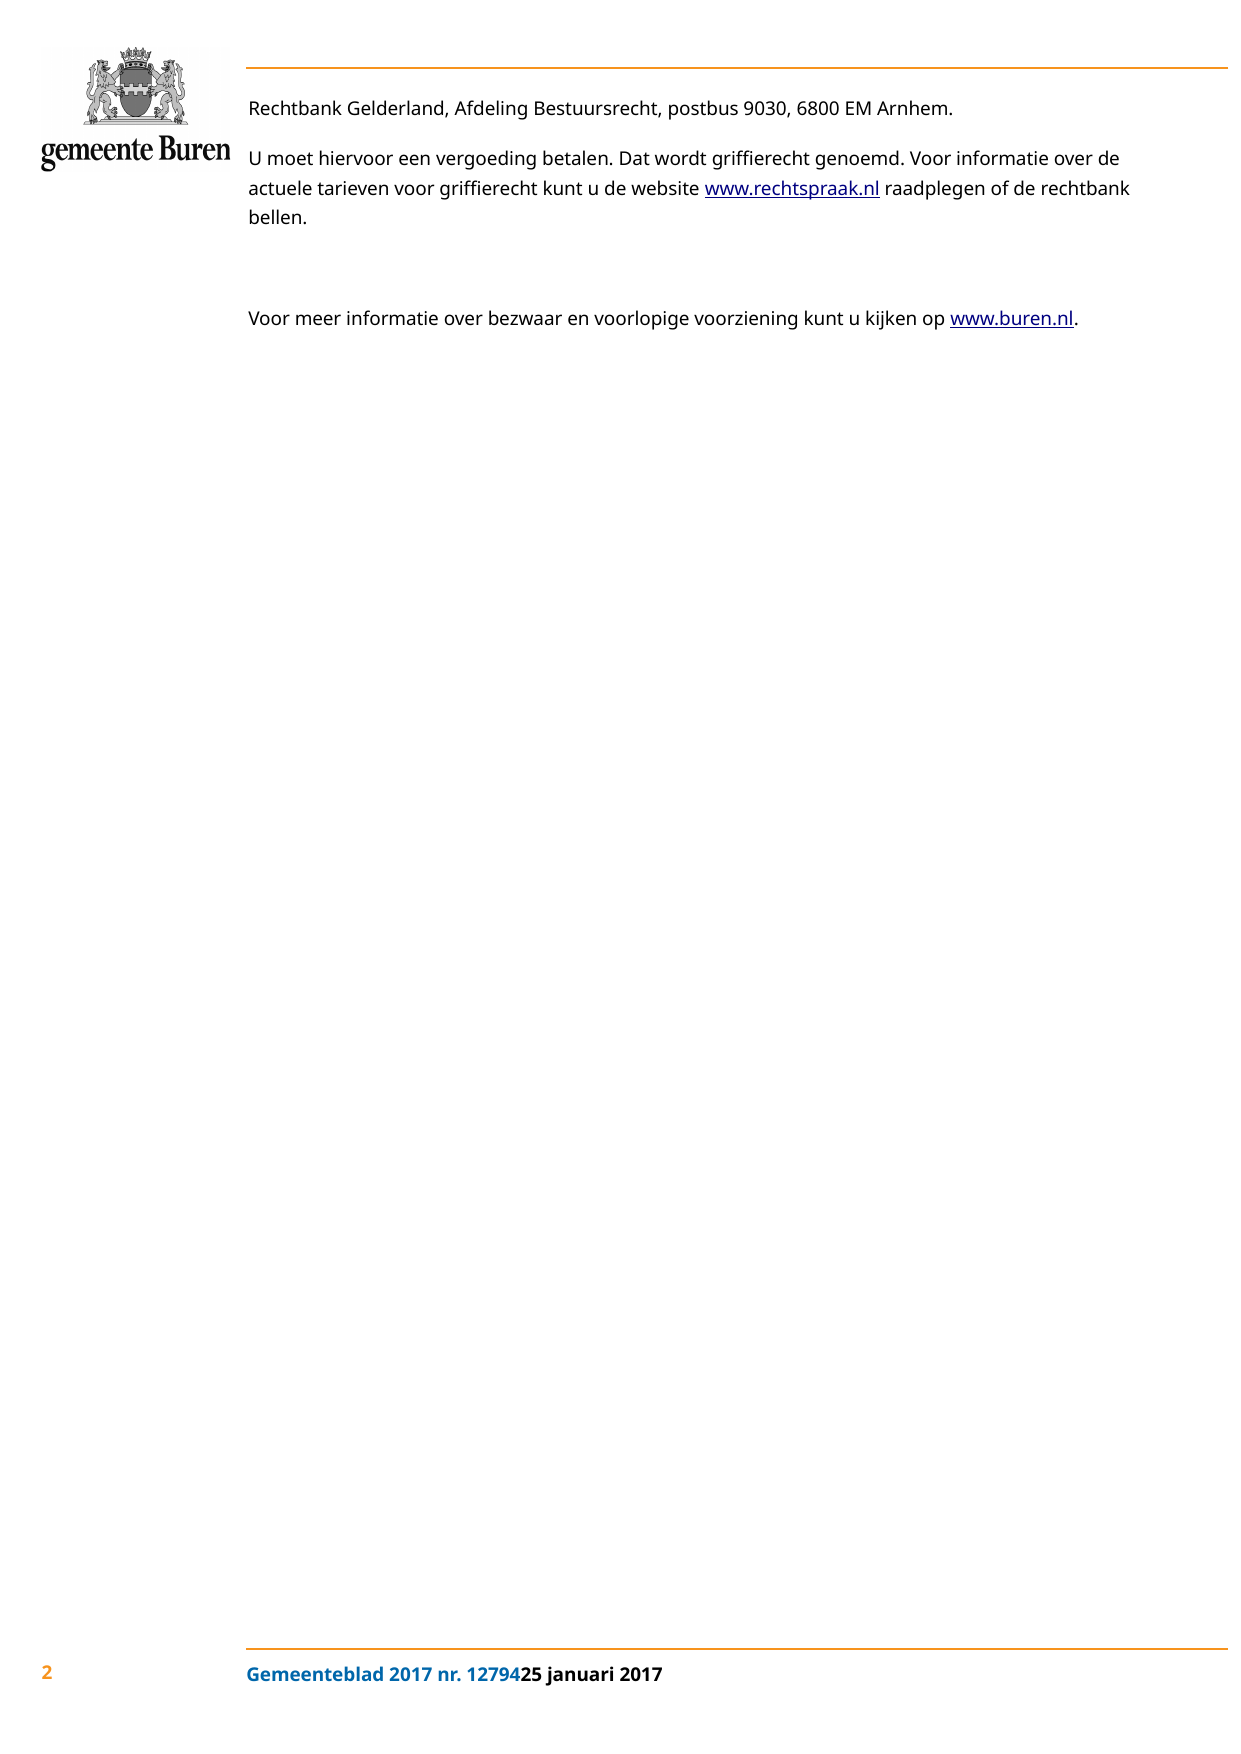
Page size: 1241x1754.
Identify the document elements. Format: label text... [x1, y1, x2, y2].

picture [41, 47, 231, 172]
text Rechtbank Gelderland, Afdeling Bestuursrecht, postbus 9030, 6800 EM Arnhem. [248, 95, 1152, 121]
text Voor meer informatie over bezwaar en voorlopige voorziening kunt u kijken op www.buren.nl. [248, 305, 1152, 331]
text U moet hiervoor een vergoeding betalen. Dat wordt griffierecht genoemd. Voor informatie over de actuele tarieven voor griffierecht kunt u de website www.rechtspraak.nl raadplegen of de rechtbank bellen. [248, 145, 1152, 230]
